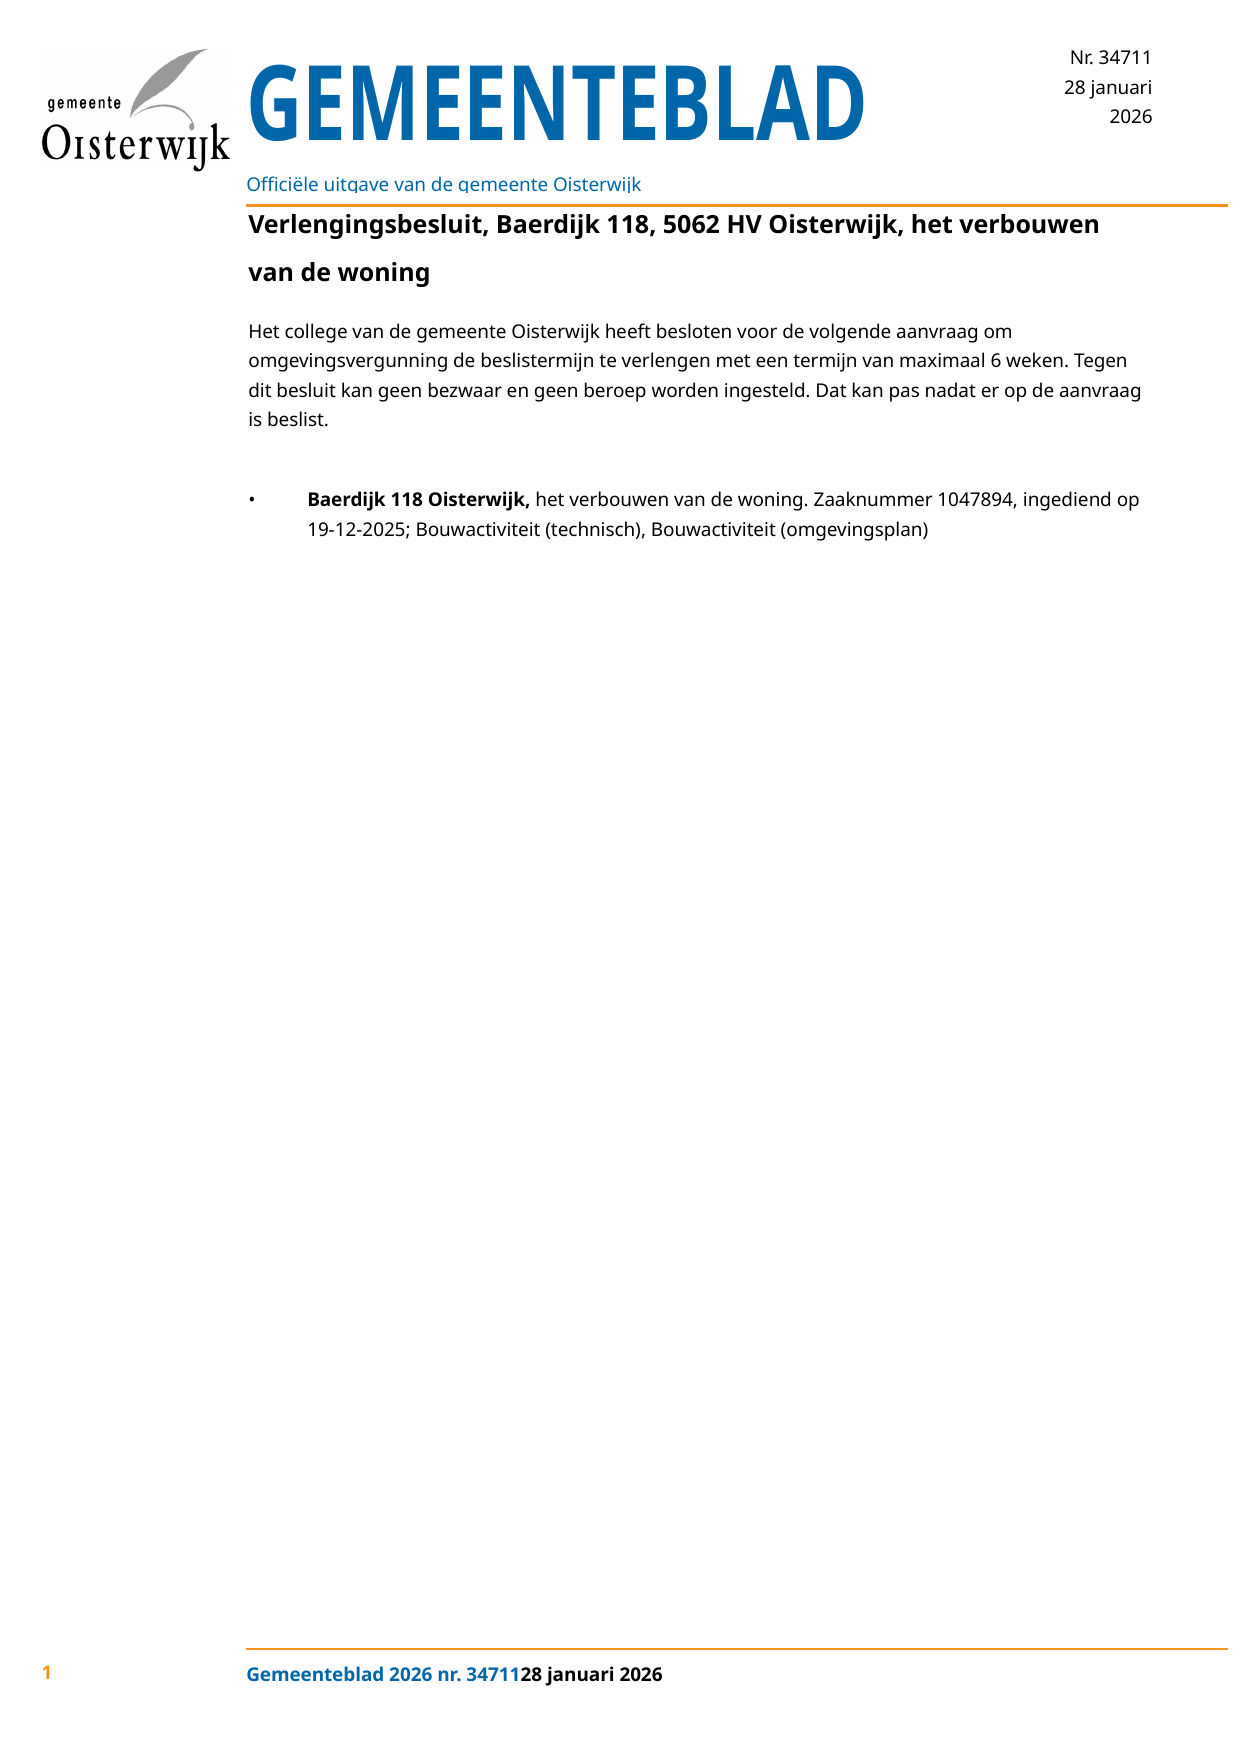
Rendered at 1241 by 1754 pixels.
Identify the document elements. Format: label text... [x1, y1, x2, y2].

text Verlengingsbesluit, Baerdijk 118, 5062 HV Oisterwijk, het verbouwen van de woning [248, 207, 1152, 288]
picture [41, 47, 231, 172]
list Baerdijk 118 Oisterwijk, het verbouwen van de woning. Zaaknummer 1047894, ingediend op 19-12-2025; Bouwactiviteit (technisch), Bouwactiviteit (omgevingsplan) [248, 487, 1152, 542]
text Het college van de gemeente Oisterwijk heeft besloten voor de volgende aanvraag om omgevingsvergunning de beslistermijn te verlengen met een termijn van maximaal 6 weken. Tegen dit besluit kan geen bezwaar en geen beroep worden ingesteld. Dat kan pas nadat er op de aanvraag is beslist. [248, 318, 1152, 432]
